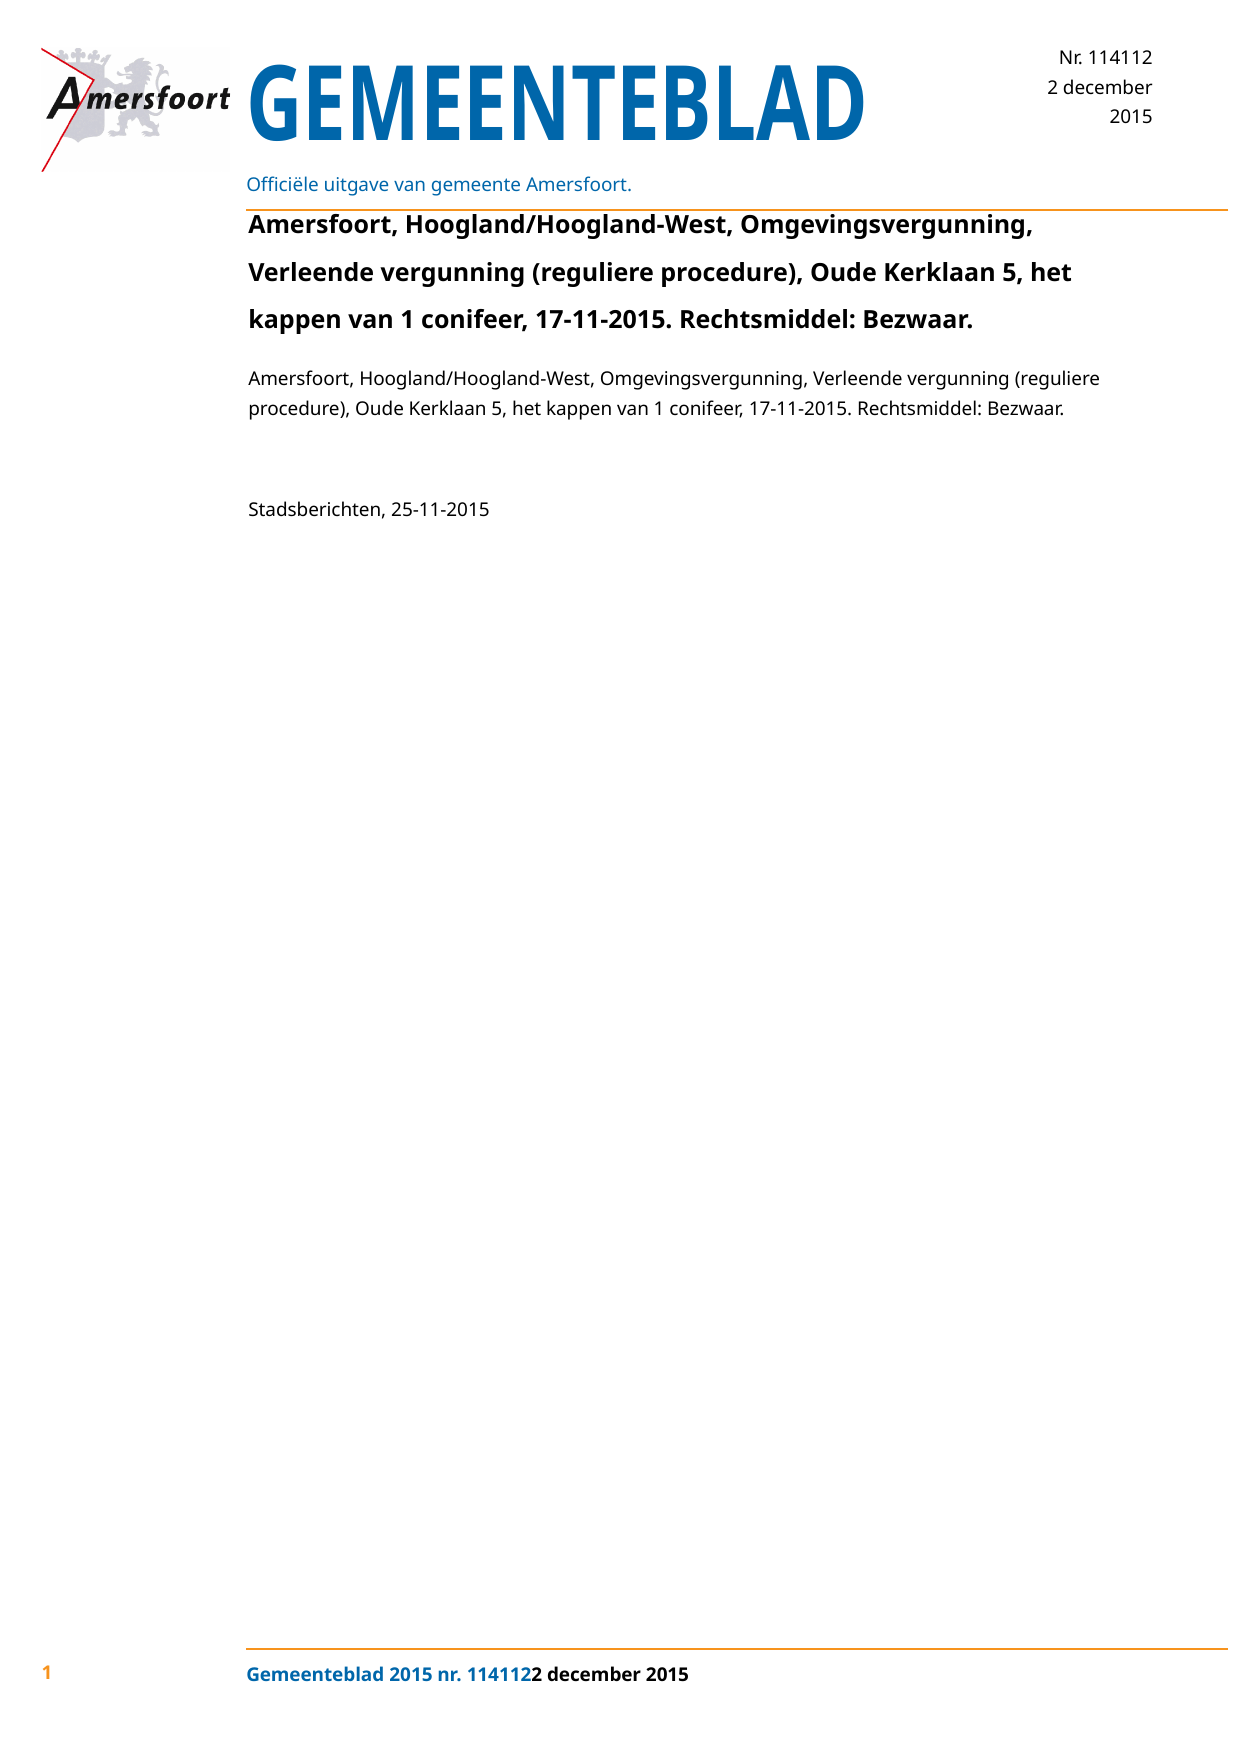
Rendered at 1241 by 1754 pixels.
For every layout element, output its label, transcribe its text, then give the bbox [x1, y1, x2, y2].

picture [41, 47, 231, 172]
text Stadsberichten, 25-11-2015 [248, 496, 1152, 522]
text Amersfoort, Hoogland/Hoogland-West, Omgevingsvergunning, Verleende vergunning (reguliere procedure), Oude Kerklaan 5, het kappen van 1 conifeer, 17-11-2015. Rechtsmiddel: Bezwaar. [248, 366, 1152, 421]
text Amersfoort, Hoogland/Hoogland-West, Omgevingsvergunning, Verleende vergunning (reguliere procedure), Oude Kerklaan 5, het kappen van 1 conifeer, 17-11-2015. Rechtsmiddel: Bezwaar. [248, 211, 1152, 336]
